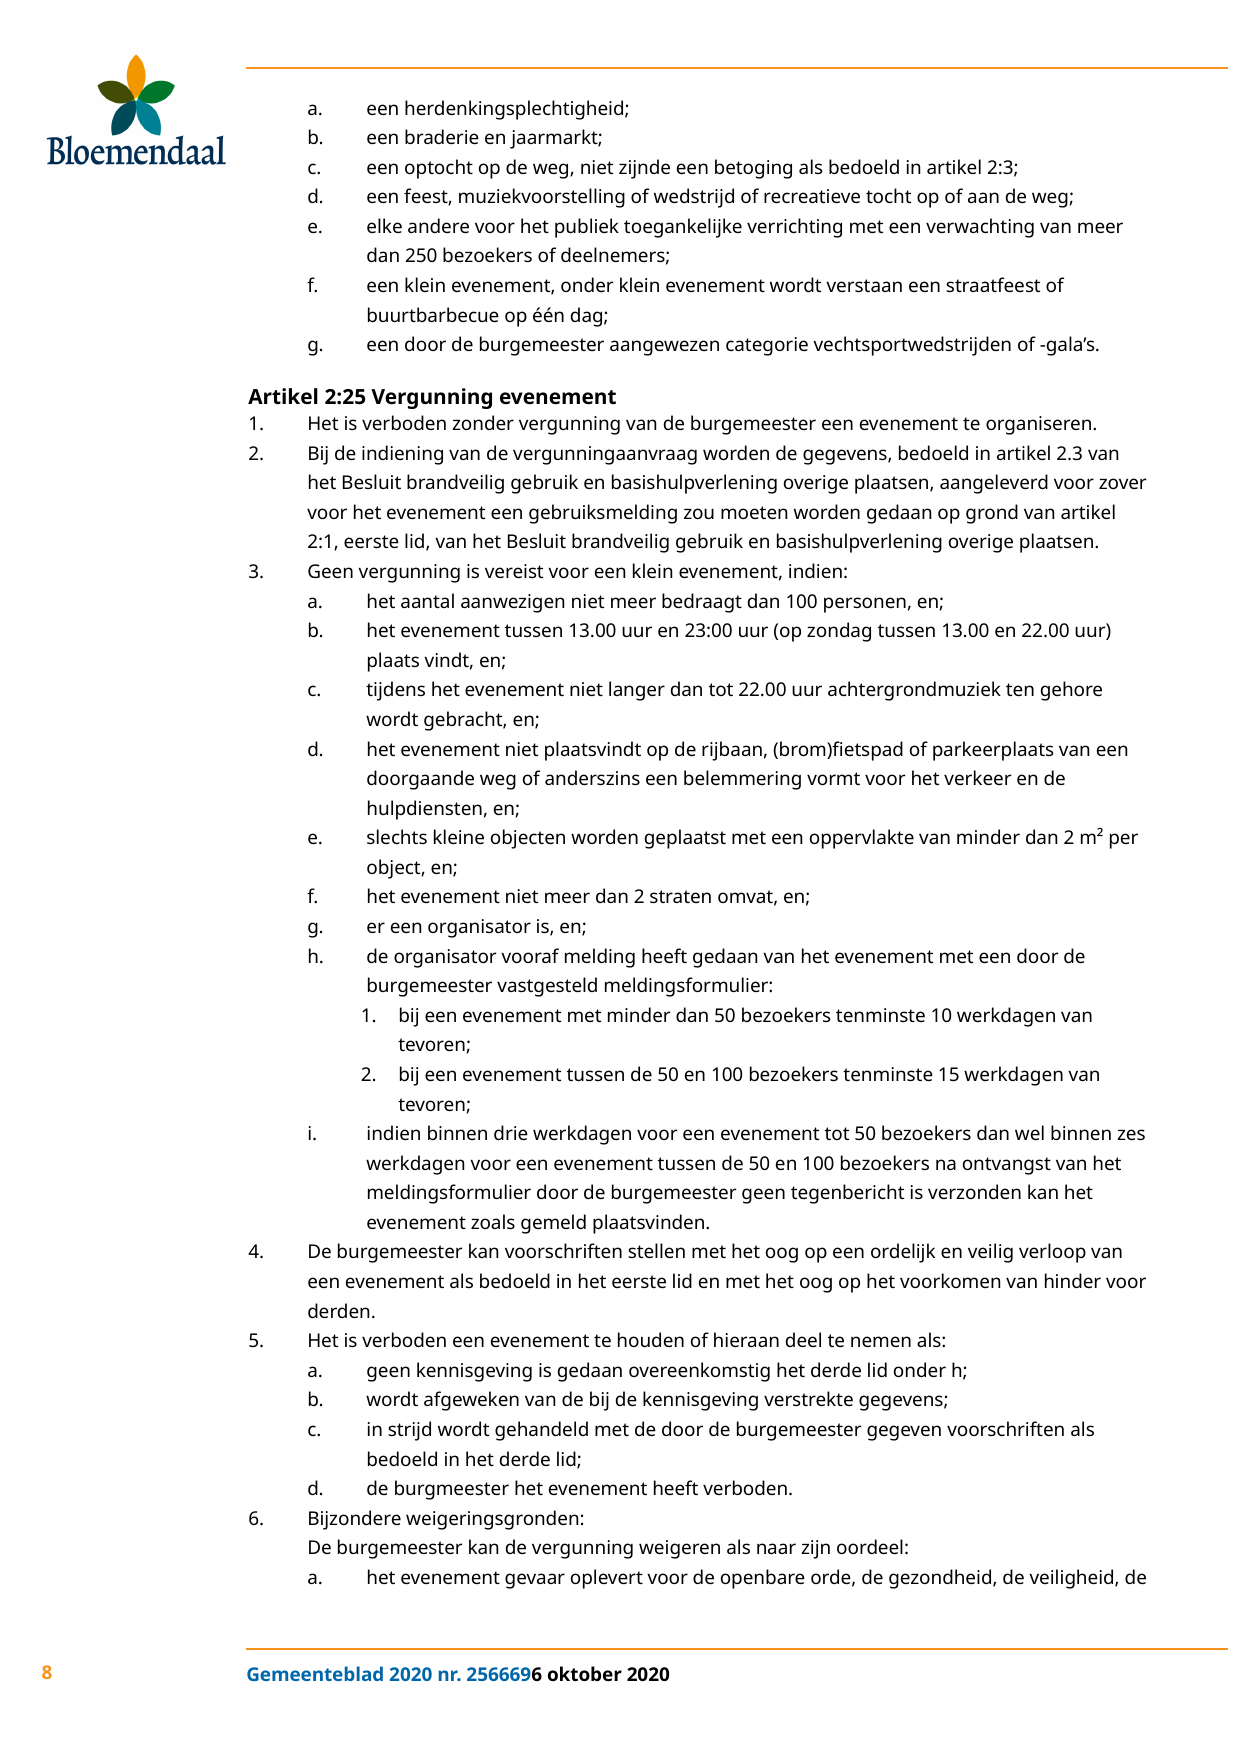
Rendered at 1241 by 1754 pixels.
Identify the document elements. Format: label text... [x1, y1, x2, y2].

list het evenement niet plaatsvindt op de rijbaan, (brom)fietspad of parkeerplaats van een doorgaande weg of anderszins een belemmering vormt voor het verkeer en de hulpdiensten, en; [307, 736, 1152, 821]
list De burgemeester kan voorschriften stellen met het oog op een ordelijk en veilig verloop van een evenement als bedoeld in het eerste lid en met het oog op het voorkomen van hinder voor derden. [248, 1239, 1152, 1323]
list tijdens het evenement niet langer dan tot 22.00 uur achtergrondmuziek ten gehore wordt gebracht, en; [307, 677, 1152, 732]
list geen kennisgeving is gedaan overeenkomstig het derde lid onder h; [307, 1357, 1152, 1383]
list een klein evenement, onder klein evenement wordt verstaan een straatfeest of buurtbarbecue op één dag; [307, 272, 1152, 328]
list er een organisator is, en; [307, 913, 1152, 939]
list Bij de indiening van de vergunningaanvraag worden de gegevens, bedoeld in artikel 2.3 van het Besluit brandveilig gebruik en basishulpverlening overige plaatsen, aangeleverd voor zover voor het evenement een gebruiksmelding zou moeten worden gedaan op grond van artikel 2:1, eerste lid, van het Besluit brandveilig gebruik en basishulpverlening overige plaatsen. [248, 440, 1152, 554]
list het evenement niet meer dan 2 straten omvat, en; [307, 884, 1152, 909]
list Het is verboden een evenement te houden of hieraan deel te nemen als: [248, 1327, 1152, 1353]
list Het is verboden zonder vergunning van de burgemeester een evenement te organiseren. [248, 410, 1152, 436]
list slechts kleine objecten worden geplaatst met een oppervlakte van minder dan 2 m² per object, en; [307, 824, 1152, 880]
picture [41, 47, 231, 172]
text Artikel 2:25 Vergunning evenement [248, 382, 1152, 410]
list De burgemeester kan de vergunning weigeren als naar zijn oordeel: [248, 1534, 1152, 1560]
list de burgmeester het evenement heeft verboden. [307, 1475, 1152, 1501]
list in strijd wordt gehandeld met de door de burgemeester gegeven voorschriften als bedoeld in het derde lid; [307, 1416, 1152, 1471]
list het aantal aanwezigen niet meer bedraagt dan 100 personen, en; [307, 588, 1152, 613]
list indien binnen drie werkdagen voor een evenement tot 50 bezoekers dan wel binnen zes werkdagen voor een evenement tussen de 50 en 100 bezoekers na ontvangst van het meldingsformulier door de burgemeester geen tegenbericht is verzonden kan het evenement zoals gemeld plaatsvinden. [307, 1120, 1152, 1235]
list een door de burgemeester aangewezen categorie vechtsportwedstrijden of -gala’s. [307, 331, 1152, 357]
list een braderie en jaarmarkt; [307, 124, 1152, 150]
list het evenement gevaar oplevert voor de openbare orde, de gezondheid, de veiligheid, de [307, 1564, 1152, 1590]
list bij een evenement met minder dan 50 bezoekers tenminste 10 werkdagen van tevoren; [361, 1002, 1152, 1057]
list een feest, muziekvoorstelling of wedstrijd of recreatieve tocht op of aan de weg; [307, 183, 1152, 209]
list het evenement tussen 13.00 uur en 23:00 uur (op zondag tussen 13.00 en 22.00 uur) plaats vindt, en; [307, 617, 1152, 673]
list wordt afgeweken van de bij de kennisgeving verstrekte gegevens; [307, 1387, 1152, 1412]
list een optocht op de weg, niet zijnde een betoging als bedoeld in artikel 2:3; [307, 154, 1152, 180]
list de organisator vooraf melding heeft gedaan van het evenement met een door de burgemeester vastgesteld meldingsformulier: [307, 943, 1152, 998]
list elke andere voor het publiek toegankelijke verrichting met een verwachting van meer dan 250 bezoekers of deelnemers; [307, 213, 1152, 268]
list Bijzondere weigeringsgronden: [248, 1505, 1152, 1531]
list Geen vergunning is vereist voor een klein evenement, indien: [248, 558, 1152, 584]
list bij een evenement tussen de 50 en 100 bezoekers tenminste 15 werkdagen van tevoren; [361, 1061, 1152, 1116]
list een herdenkingsplechtigheid; [307, 95, 1152, 121]
